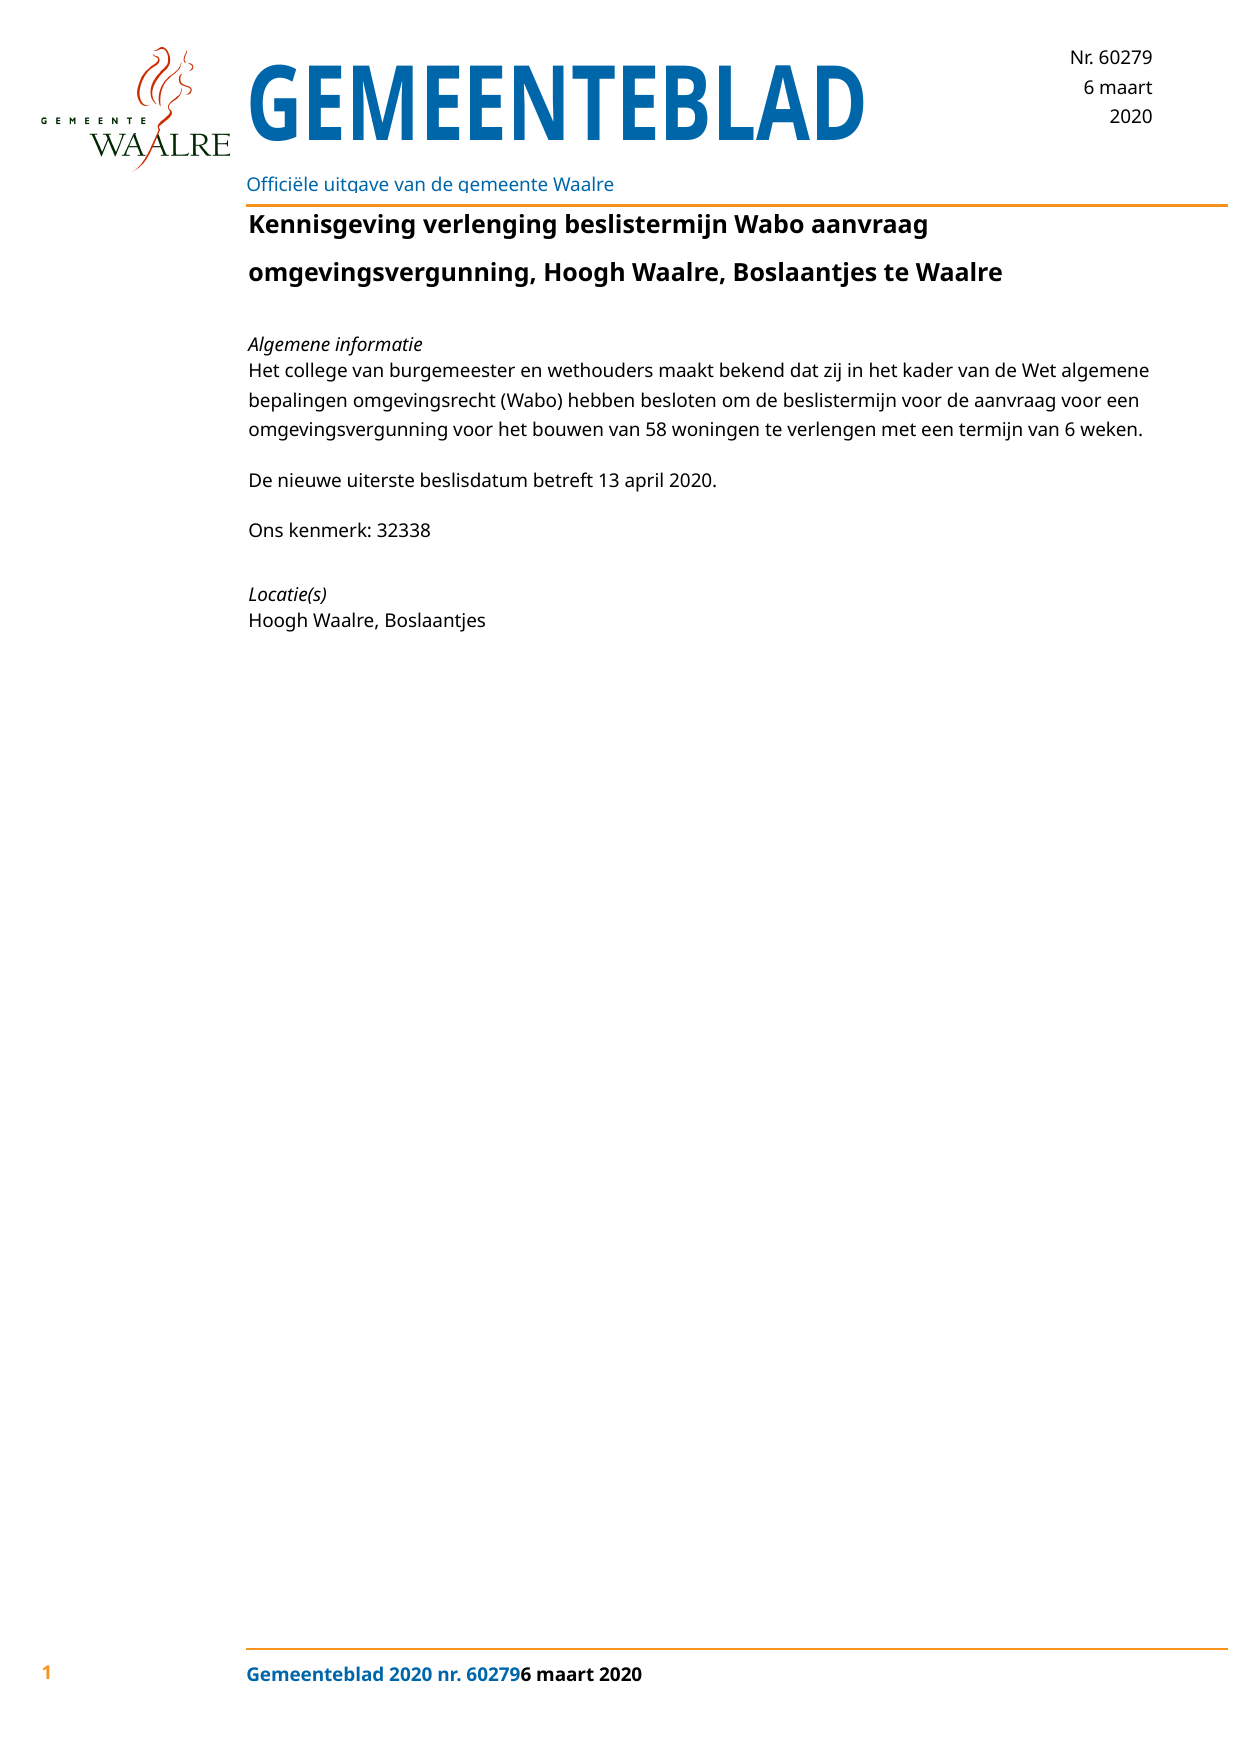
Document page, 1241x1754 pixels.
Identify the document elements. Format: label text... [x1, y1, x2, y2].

text Locatie(s) [248, 581, 1152, 607]
text Algemene informatie [248, 331, 1152, 357]
text Kennisgeving verlenging beslistermijn Wabo aanvraag omgevingsvergunning, Hoogh Waalre, Boslaantjes te Waalre [248, 207, 1152, 288]
text Het college van burgemeester en wethouders maakt bekend dat zij in het kader van de Wet algemene bepalingen omgevingsrecht (Wabo) hebben besloten om de beslistermijn voor de aanvraag voor een omgevingsvergunning voor het bouwen van 58 woningen te verlengen met een termijn van 6 weken. [248, 357, 1152, 442]
text Ons kenmerk: 32338 [248, 517, 1152, 543]
text Hoogh Waalre, Boslaantjes [248, 607, 1152, 633]
text De nieuwe uiterste beslisdatum betreft 13 april 2020. [248, 467, 1152, 492]
picture [41, 47, 231, 172]
